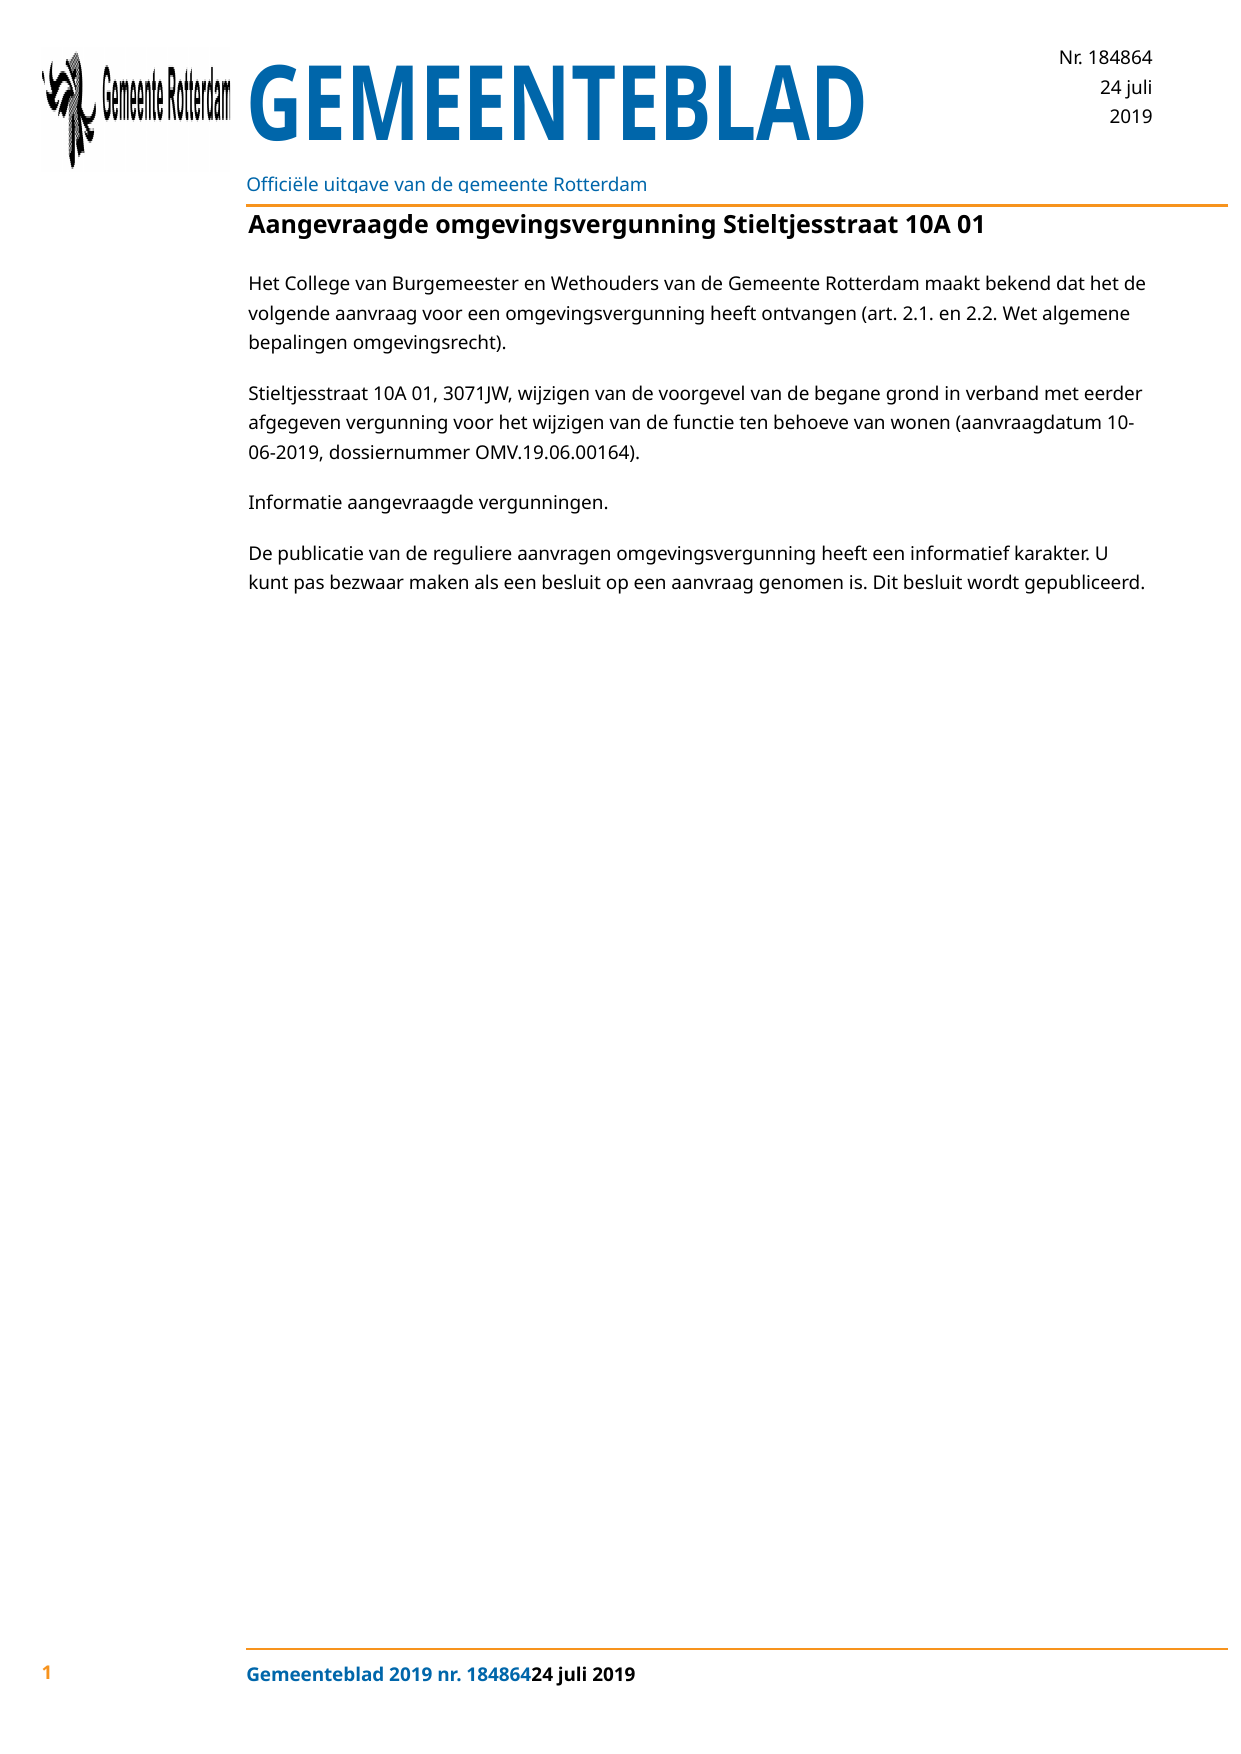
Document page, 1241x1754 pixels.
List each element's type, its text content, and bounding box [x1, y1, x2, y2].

text Informatie aangevraagde vergunningen. [248, 489, 1152, 515]
text Stieltjesstraat 10A 01, 3071JW, wijzigen van de voorgevel van de begane grond in verband met eerder afgegeven vergunning voor het wijzigen van de functie ten behoeve van wonen (aanvraagdatum 10-06-2019, dossiernummer OMV.19.06.00164). [248, 380, 1152, 465]
text Het College van Burgemeester en Wethouders van de Gemeente Rotterdam maakt bekend dat het de volgende aanvraag voor een omgevingsvergunning heeft ontvangen (art. 2.1. en 2.2. Wet algemene bepalingen omgevingsrecht). [248, 270, 1152, 355]
text Aangevraagde omgevingsvergunning Stieltjesstraat 10A 01 [248, 207, 1152, 241]
text De publicatie van de reguliere aanvragen omgevingsvergunning heeft een informatief karakter. U kunt pas bezwaar maken als een besluit op een aanvraag genomen is. Dit besluit wordt gepubliceerd. [248, 540, 1152, 595]
picture [41, 47, 231, 172]
